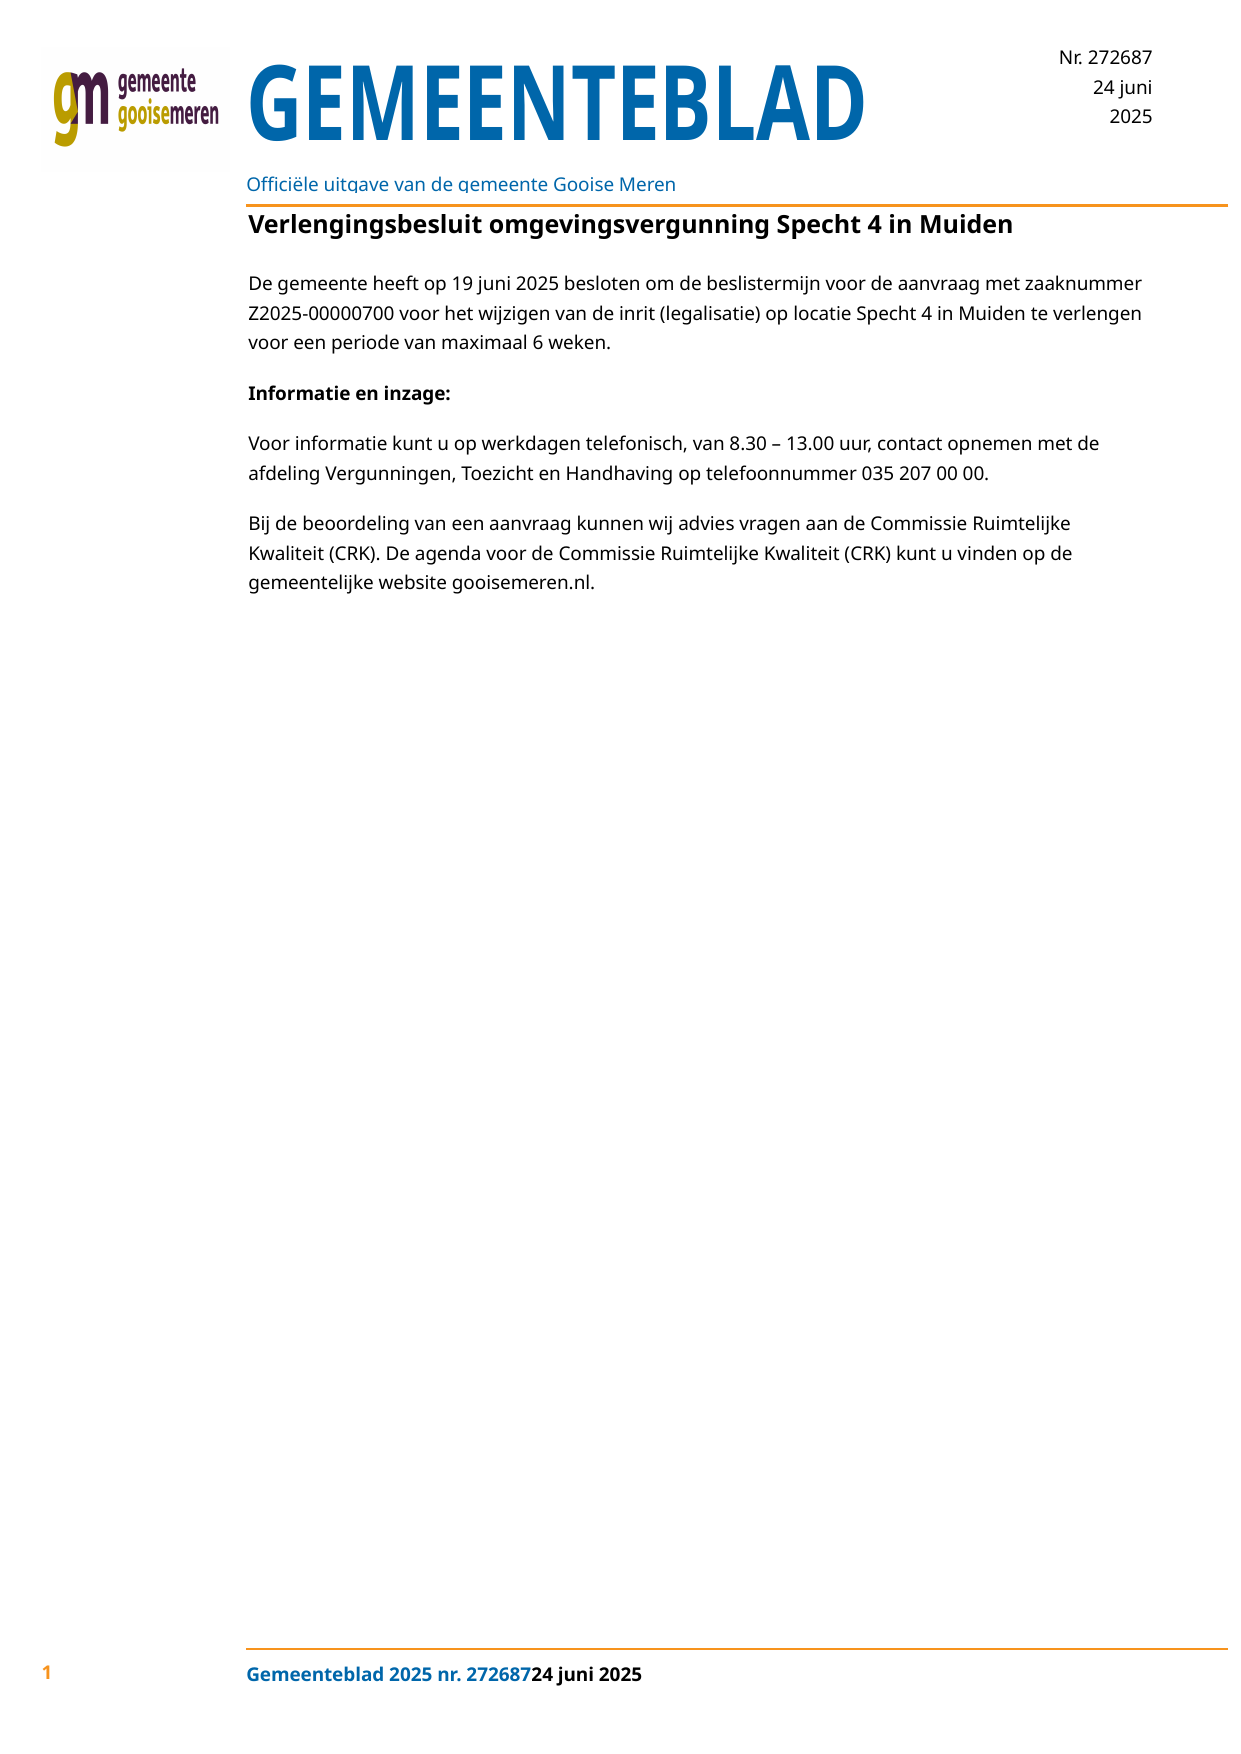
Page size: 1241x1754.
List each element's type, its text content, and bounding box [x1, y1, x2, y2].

picture [41, 47, 231, 172]
text De gemeente heeft op 19 juni 2025 besloten om de beslistermijn voor de aanvraag met zaaknummer Z2025-00000700 voor het wijzigen van de inrit (legalisatie) op locatie Specht 4 in Muiden te verlengen voor een periode van maximaal 6 weken. [248, 270, 1152, 355]
text Informatie en inzage: [248, 380, 1152, 406]
text Bij de beoordeling van een aanvraag kunnen wij advies vragen aan de Commissie Ruimtelijke Kwaliteit (CRK). De agenda voor de Commissie Ruimtelijke Kwaliteit (CRK) kunt u vinden op de gemeentelijke website gooisemeren.nl. [248, 510, 1152, 595]
text Verlengingsbesluit omgevingsvergunning Specht 4 in Muiden [248, 207, 1152, 241]
text Voor informatie kunt u op werkdagen telefonisch, van 8.30 – 13.00 uur, contact opnemen met de afdeling Vergunningen, Toezicht en Handhaving op telefoonnummer 035 207 00 00. [248, 430, 1152, 486]
